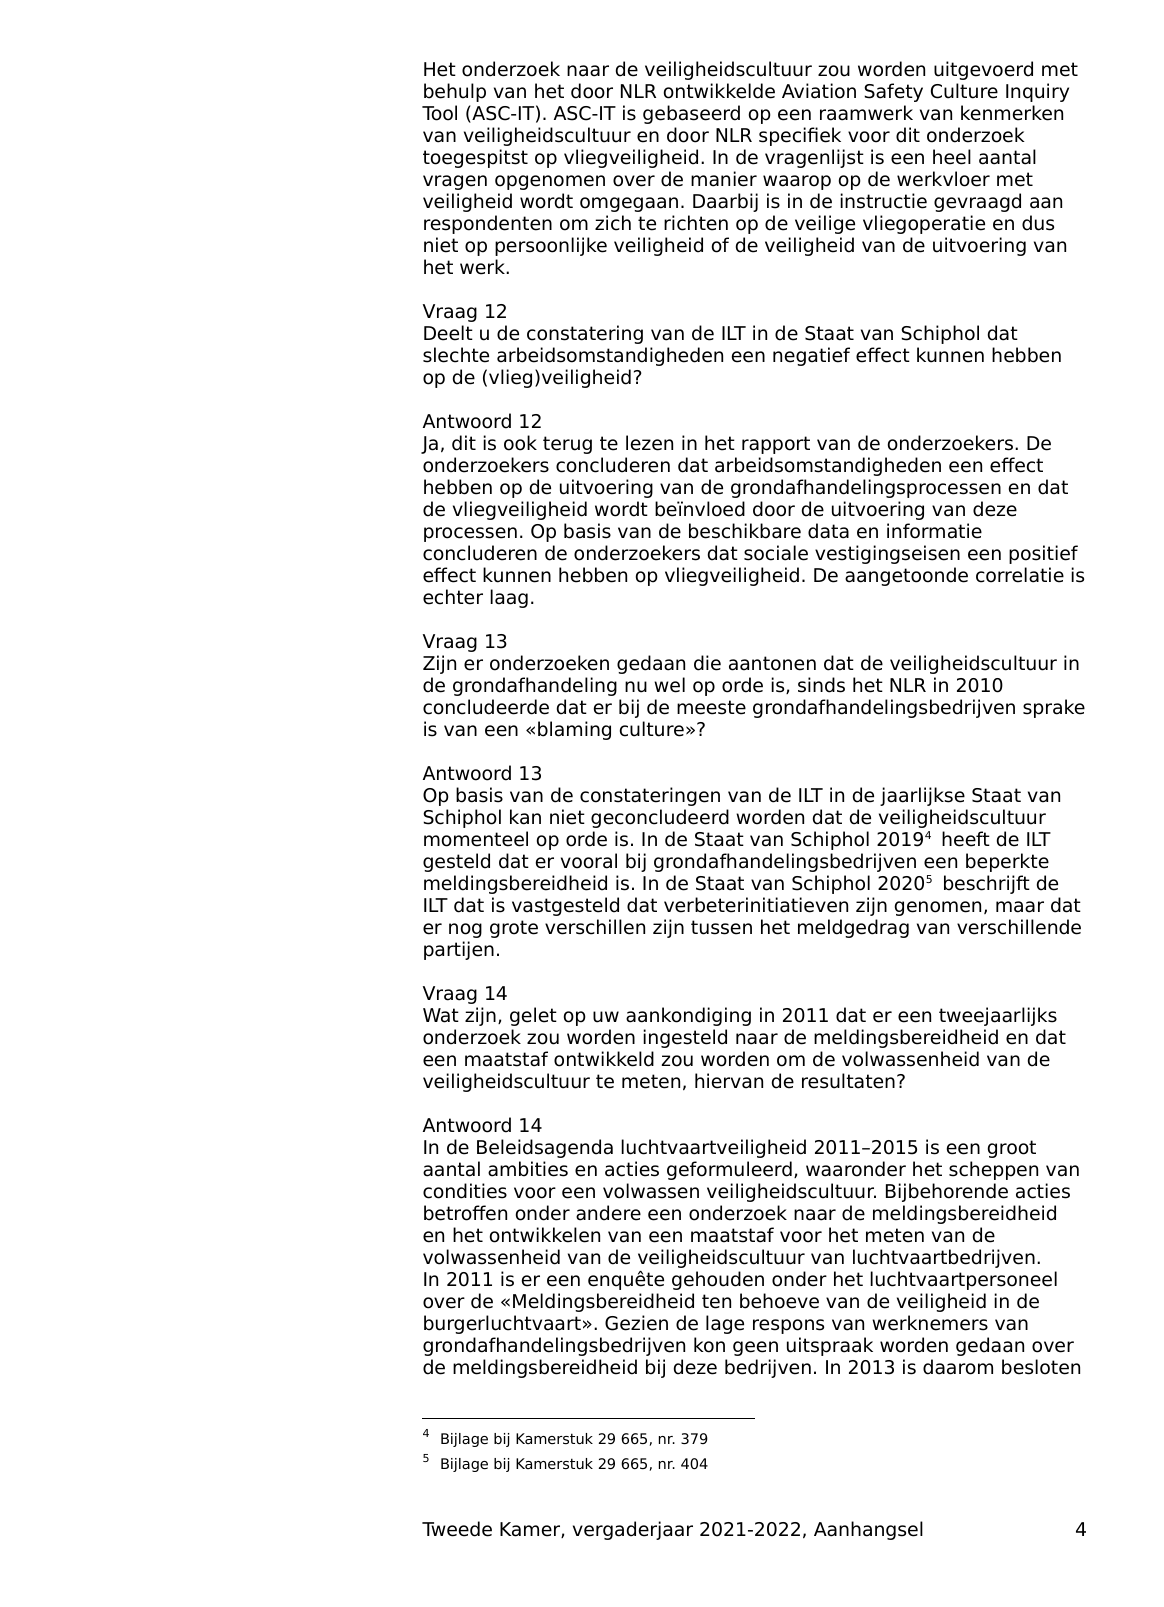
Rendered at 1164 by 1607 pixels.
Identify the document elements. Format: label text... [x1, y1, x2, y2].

text Antwoord 12 [422, 411, 1087, 433]
text Ja, dit is ook terug te lezen in het rapport van de onderzoekers. De onderzoekers concluderen dat arbeidsomstandigheden een effect hebben op de uitvoering van de grondafhandelingsprocessen en dat de vliegveiligheid wordt beïnvloed door de uitvoering van deze processen. Op basis van de beschikbare data en informatie concluderen de onderzoekers dat sociale vestigingseisen een positief effect kunnen hebben op vliegveiligheid. De aangetoonde correlatie is echter laag. [422, 433, 1087, 609]
text Bijlage bij Kamerstuk 29 665, nr. 404 [422, 1452, 1087, 1474]
text Antwoord 14 [422, 1115, 1087, 1137]
text Vraag 14 [422, 983, 1087, 1005]
text In 2011 is er een enquête gehouden onder het luchtvaartpersoneel over de «Meldingsbereidheid ten behoeve van de veiligheid in de burgerluchtvaart». Gezien de lage respons van werknemers van grondafhandelingsbedrijven kon geen uitspraak worden gedaan over de meldingsbereidheid bij deze bedrijven. In 2013 is daarom besloten [422, 1269, 1087, 1379]
text Bijlage bij Kamerstuk 29 665, nr. 379 [422, 1427, 1087, 1449]
text Antwoord 13 [422, 763, 1087, 785]
text Het onderzoek naar de veiligheidscultuur zou worden uitgevoerd met behulp van het door NLR ontwikkelde Aviation Safety Culture Inquiry Tool (ASC-IT). ASC-IT is gebaseerd op een raamwerk van kenmerken van veiligheidscultuur en door NLR specifiek voor dit onderzoek toegespitst op vliegveiligheid. In de vragenlijst is een heel aantal vragen opgenomen over de manier waarop op de werkvloer met veiligheid wordt omgegaan. Daarbij is in de instructie gevraagd aan respondenten om zich te richten op de veilige vliegoperatie en dus niet op persoonlijke veiligheid of de veiligheid van de uitvoering van het werk. [422, 59, 1087, 279]
text Vraag 13 [422, 631, 1087, 653]
text Vraag 12 [422, 301, 1087, 323]
text Wat zijn, gelet op uw aankondiging in 2011 dat er een tweejaarlijks onderzoek zou worden ingesteld naar de meldingsbereidheid en dat een maatstaf ontwikkeld zou worden om de volwassenheid van de veiligheidscultuur te meten, hiervan de resultaten? [422, 1005, 1087, 1093]
text Op basis van de constateringen van de ILT in de jaarlijkse Staat van Schiphol kan niet geconcludeerd worden dat de veiligheidscultuur momenteel op orde is. In de Staat van Schiphol 2019 heeft de ILT gesteld dat er vooral bij grondafhandelingsbedrijven een beperkte meldingsbereidheid is. In de Staat van Schiphol 2020 beschrijft de ILT dat is vastgesteld dat verbeterinitiatieven zijn genomen, maar dat er nog grote verschillen zijn tussen het meldgedrag van verschillende partijen. [422, 785, 1087, 961]
text Zijn er onderzoeken gedaan die aantonen dat de veiligheidscultuur in de grondafhandeling nu wel op orde is, sinds het NLR in 2010 concludeerde dat er bij de meeste grondafhandelingsbedrijven sprake is van een «blaming culture»? [422, 653, 1087, 741]
text Deelt u de constatering van de ILT in de Staat van Schiphol dat slechte arbeidsomstandigheden een negatief effect kunnen hebben op de (vlieg)veiligheid? [422, 323, 1087, 389]
text In de Beleidsagenda luchtvaartveiligheid 2011–2015 is een groot aantal ambities en acties geformuleerd, waaronder het scheppen van condities voor een volwassen veiligheidscultuur. Bijbehorende acties betroffen onder andere een onderzoek naar de meldingsbereidheid en het ontwikkelen van een maatstaf voor het meten van de volwassenheid van de veiligheidscultuur van luchtvaartbedrijven. [422, 1137, 1087, 1269]
